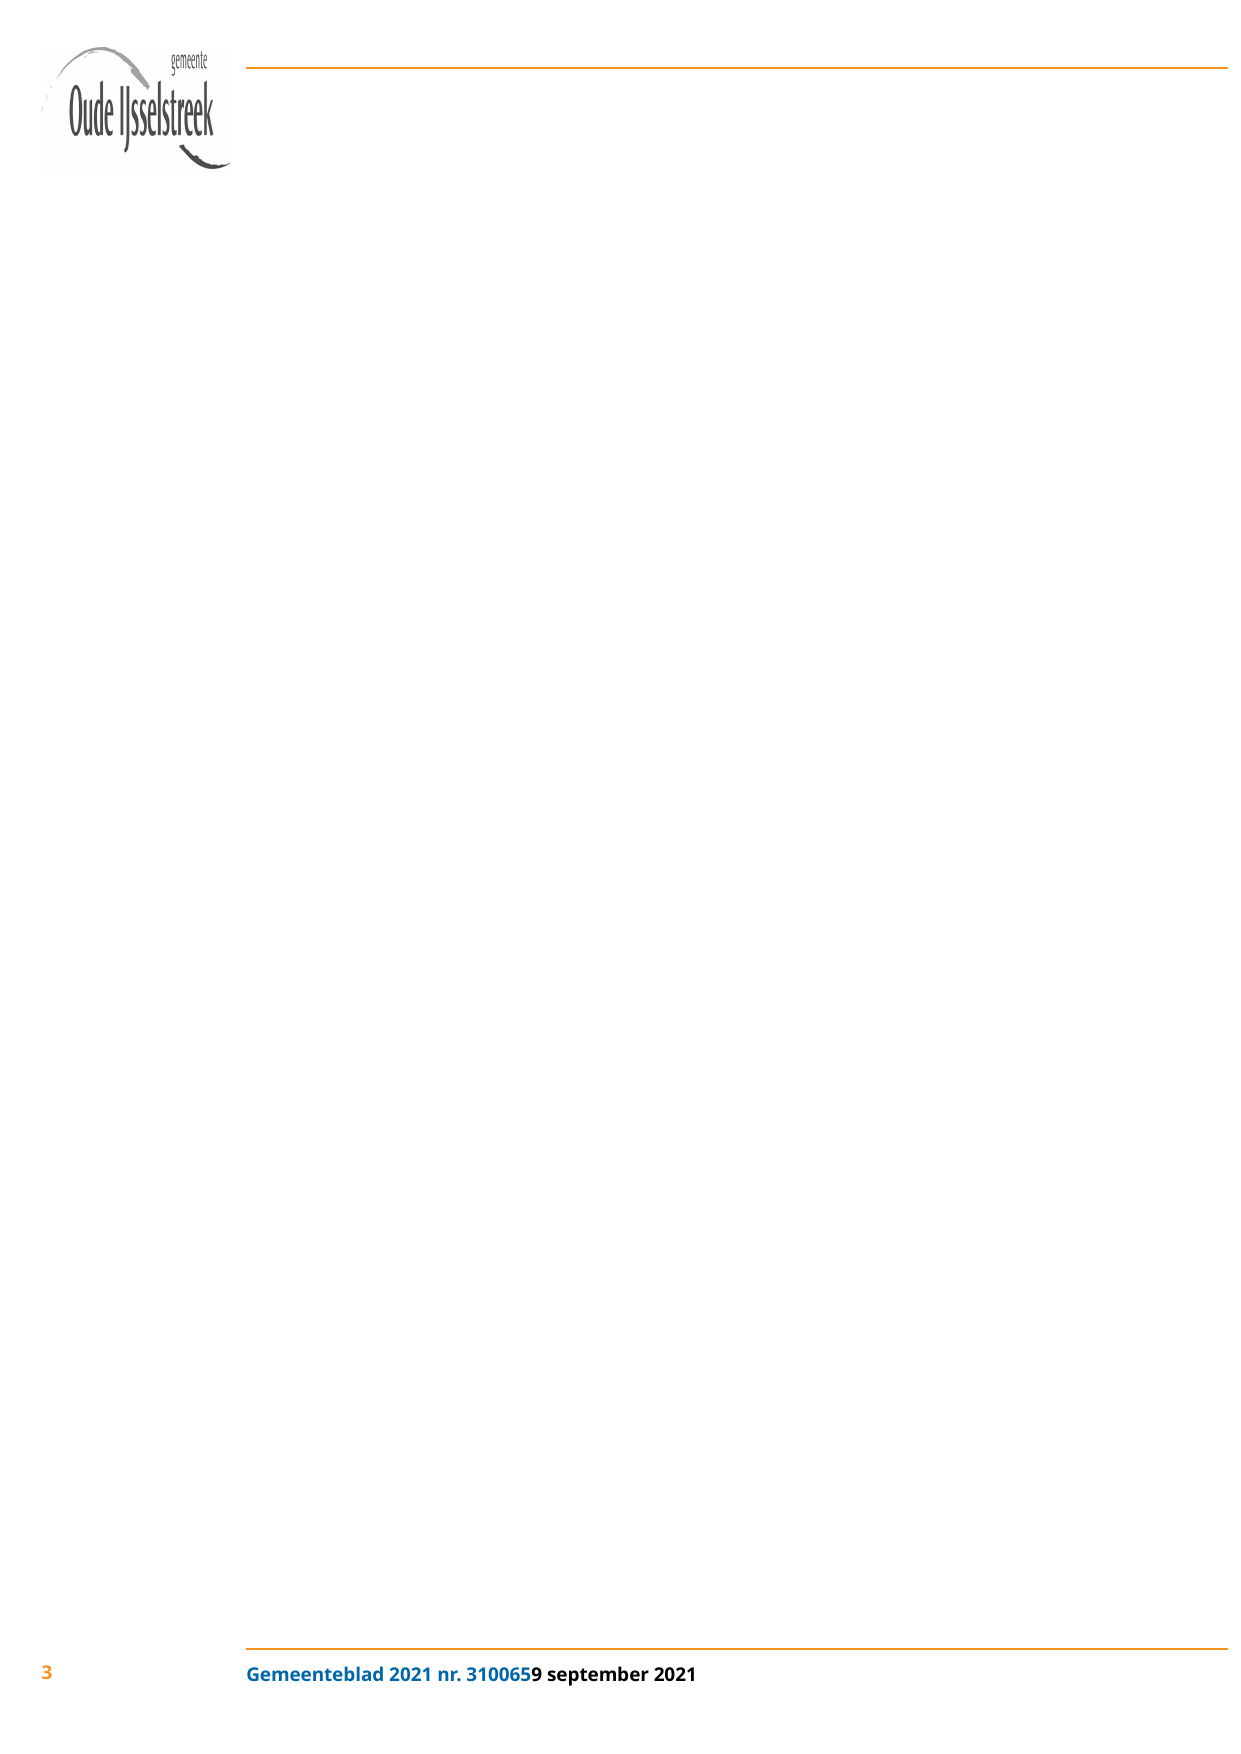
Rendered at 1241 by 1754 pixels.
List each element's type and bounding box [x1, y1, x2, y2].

picture [41, 47, 231, 172]
